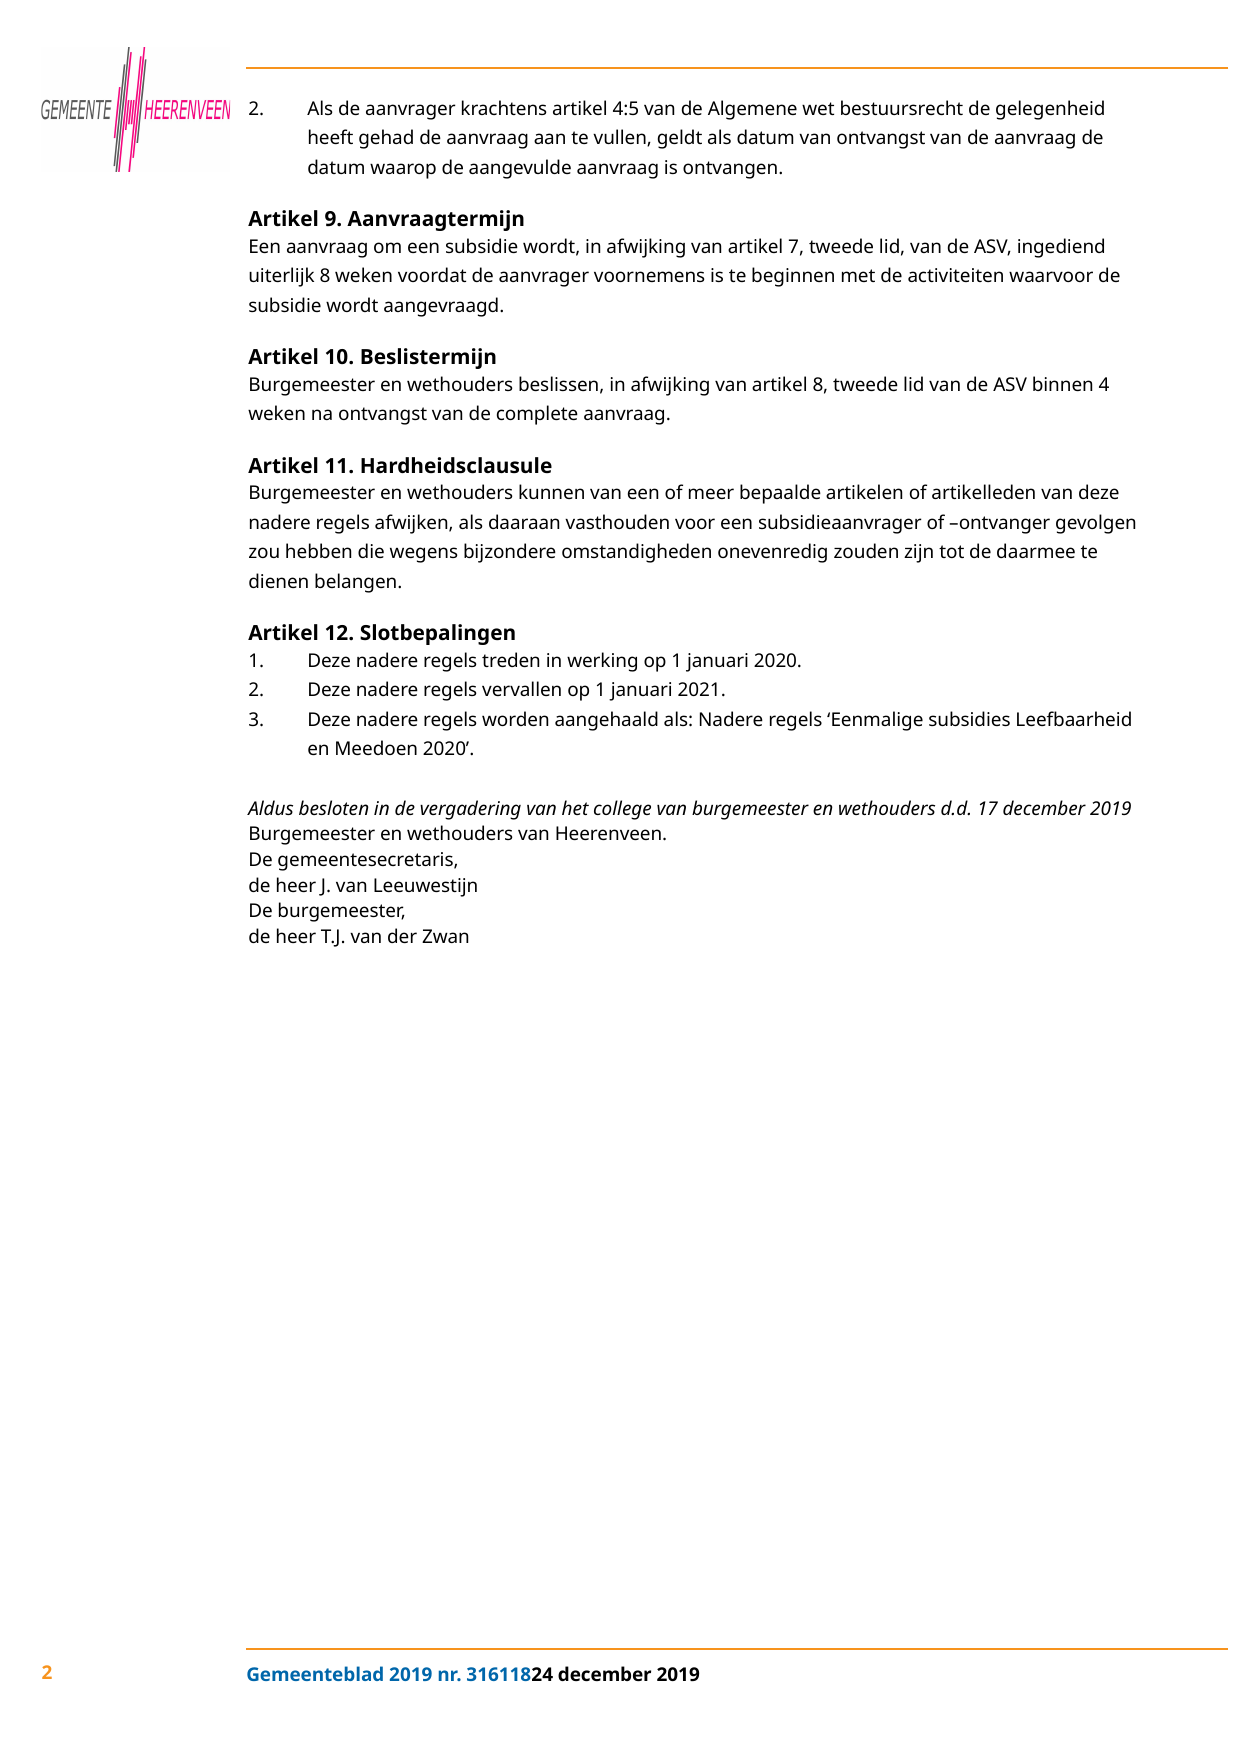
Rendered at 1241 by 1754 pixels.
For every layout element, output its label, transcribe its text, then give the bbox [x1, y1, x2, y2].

text Burgemeester en wethouders beslissen, in afwijking van artikel 8, tweede lid van de ASV binnen 4 weken na ontvangst van de complete aanvraag. [248, 371, 1152, 426]
picture [41, 47, 231, 172]
text De burgemeester, [248, 898, 1152, 923]
list Deze nadere regels vervallen op 1 januari 2021. [248, 676, 1152, 702]
text Aldus besloten in de vergadering van het college van burgemeester en wethouders d.d. 17 december 2019 [248, 795, 1152, 821]
text Artikel 9. Aanvraagtermijn [248, 204, 1152, 233]
text Een aanvraag om een subsidie wordt, in afwijking van artikel 7, tweede lid, van de ASV, ingediend uiterlijk 8 weken voordat de aanvrager voornemens is te beginnen met de activiteiten waarvoor de subsidie wordt aangevraagd. [248, 233, 1152, 318]
text Burgemeester en wethouders van Heerenveen. [248, 821, 1152, 846]
text Artikel 11. Hardheidsclausule [248, 451, 1152, 479]
text de heer T.J. van der Zwan [248, 923, 1152, 949]
list Deze nadere regels treden in werking op 1 januari 2020. [248, 647, 1152, 673]
text Artikel 12. Slotbepalingen [248, 618, 1152, 647]
text Artikel 10. Beslistermijn [248, 342, 1152, 371]
text De gemeentesecretaris, [248, 846, 1152, 872]
text Burgemeester en wethouders kunnen van een of meer bepaalde artikelen of artikelleden van deze nadere regels afwijken, als daaraan vasthouden voor een subsidieaanvrager of –ontvanger gevolgen zou hebben die wegens bijzondere omstandigheden onevenredig zouden zijn tot de daarmee te dienen belangen. [248, 479, 1152, 594]
text de heer J. van Leeuwestijn [248, 872, 1152, 898]
list Als de aanvrager krachtens artikel 4:5 van de Algemene wet bestuursrecht de gelegenheid heeft gehad de aanvraag aan te vullen, geldt als datum van ontvangst van de aanvraag de datum waarop de aangevulde aanvraag is ontvangen. [248, 95, 1152, 180]
list Deze nadere regels worden aangehaald als: Nadere regels ‘Eenmalige subsidies Leefbaarheid en Meedoen 2020’. [248, 706, 1152, 761]
